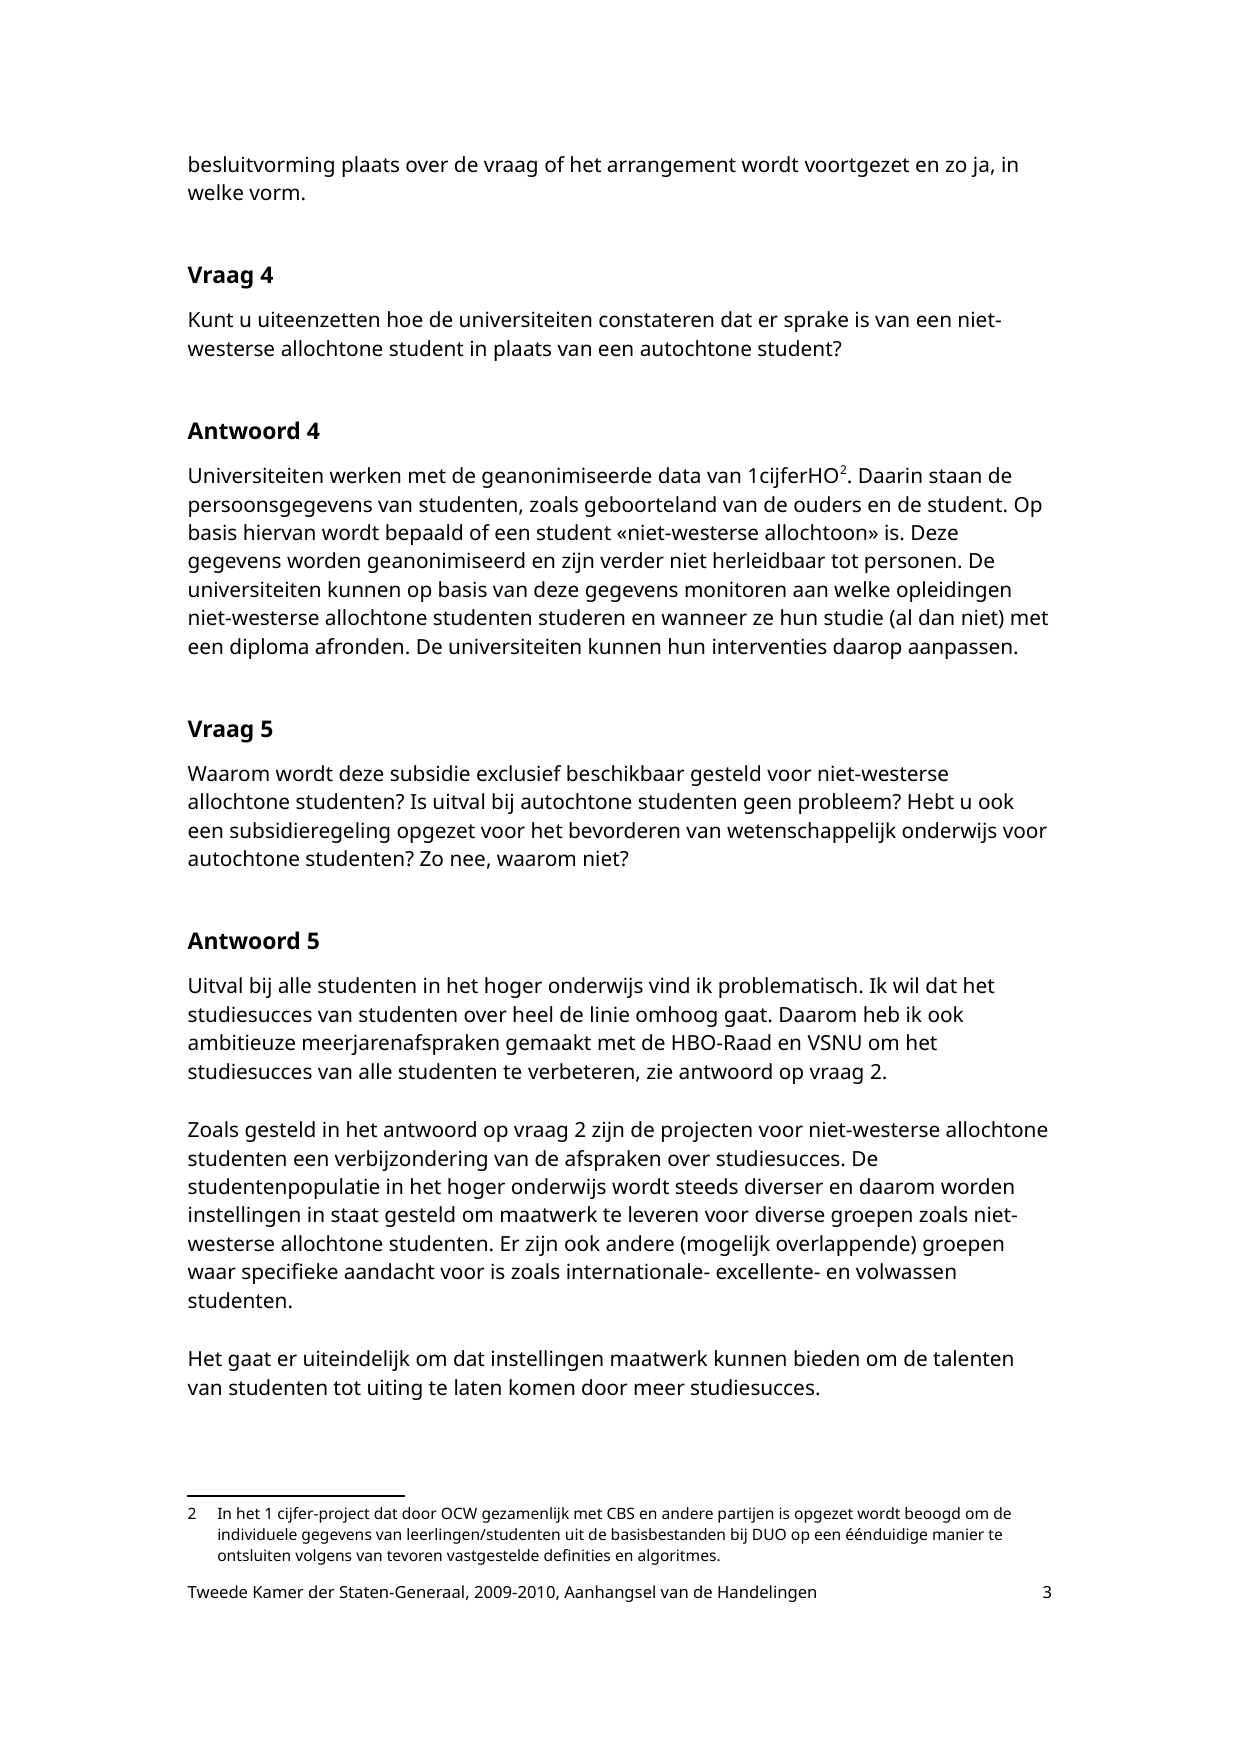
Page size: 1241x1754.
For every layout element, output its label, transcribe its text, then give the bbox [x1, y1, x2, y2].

text Universiteiten werken met de geanonimiseerde data van 1cijferHO. Daarin staan de persoonsgegevens van studenten, zoals geboorteland van de ouders en de student. Op basis hiervan wordt bepaald of een student «niet-westerse allochtoon» is. Deze gegevens worden geanonimiseerd en zijn verder niet herleidbaar tot personen. De universiteiten kunnen op basis van deze gegevens monitoren aan welke opleidingen niet-westerse allochtone studenten studeren en wanneer ze hun studie (al dan niet) met een diploma afronden. De universiteiten kunnen hun interventies daarop aanpassen. [187, 461, 1053, 660]
text Zoals gesteld in het antwoord op vraag 2 zijn de projecten voor niet-westerse allochtone studenten een verbijzondering van de afspraken over studiesucces. De studentenpopulatie in het hoger onderwijs wordt steeds diverser en daarom worden instellingen in staat gesteld om maatwerk te leveren voor diverse groepen zoals niet-westerse allochtone studenten. Er zijn ook andere (mogelijk overlappende) groepen waar specifieke aandacht voor is zoals internationale- excellente- en volwassen studenten. [187, 1115, 1053, 1314]
text Het gaat er uiteindelijk om dat instellingen maatwerk kunnen bieden om de talenten van studenten tot uiting te laten komen door meer studiesucces. [187, 1344, 1053, 1401]
text Kunt u uiteenzetten hoe de universiteiten constateren dat er sprake is van een niet-westerse allochtone student in plaats van een autochtone student? [187, 306, 1053, 362]
text besluitvorming plaats over de vraag of het arrangement wordt voortgezet en zo ja, in welke vorm. [187, 150, 1053, 207]
subtitle Vraag 5 [187, 713, 1053, 744]
text Uitval bij alle studenten in het hoger onderwijs vind ik problematisch. Ik wil dat het studiesucces van studenten over heel de linie omhoog gaat. Daarom heb ik ook ambitieuze meerjarenafspraken gemaakt met de HBO-Raad en VSNU om het studiesucces van alle studenten te verbeteren, zie antwoord op vraag 2. [187, 972, 1053, 1085]
subtitle Antwoord 5 [187, 925, 1053, 957]
subtitle Vraag 4 [187, 259, 1053, 291]
text Waarom wordt deze subsidie exclusief beschikbaar gesteld voor niet-westerse allochtone studenten? Is uitval bij autochtone studenten geen probleem? Hebt u ook een subsidieregeling opgezet voor het bevorderen van wetenschappelijk onderwijs voor autochtone studenten? Zo nee, waarom niet? [187, 759, 1053, 873]
text In het 1 cijfer-project dat door OCW gezamenlijk met CBS en andere partijen is opgezet wordt beoogd om de individuele gegevens van leerlingen/studenten uit de basisbestanden bij DUO op een éénduidige manier te ontsluiten volgens van tevoren vastgestelde definities en algoritmes. [187, 1452, 1053, 1566]
subtitle Antwoord 4 [187, 415, 1053, 446]
